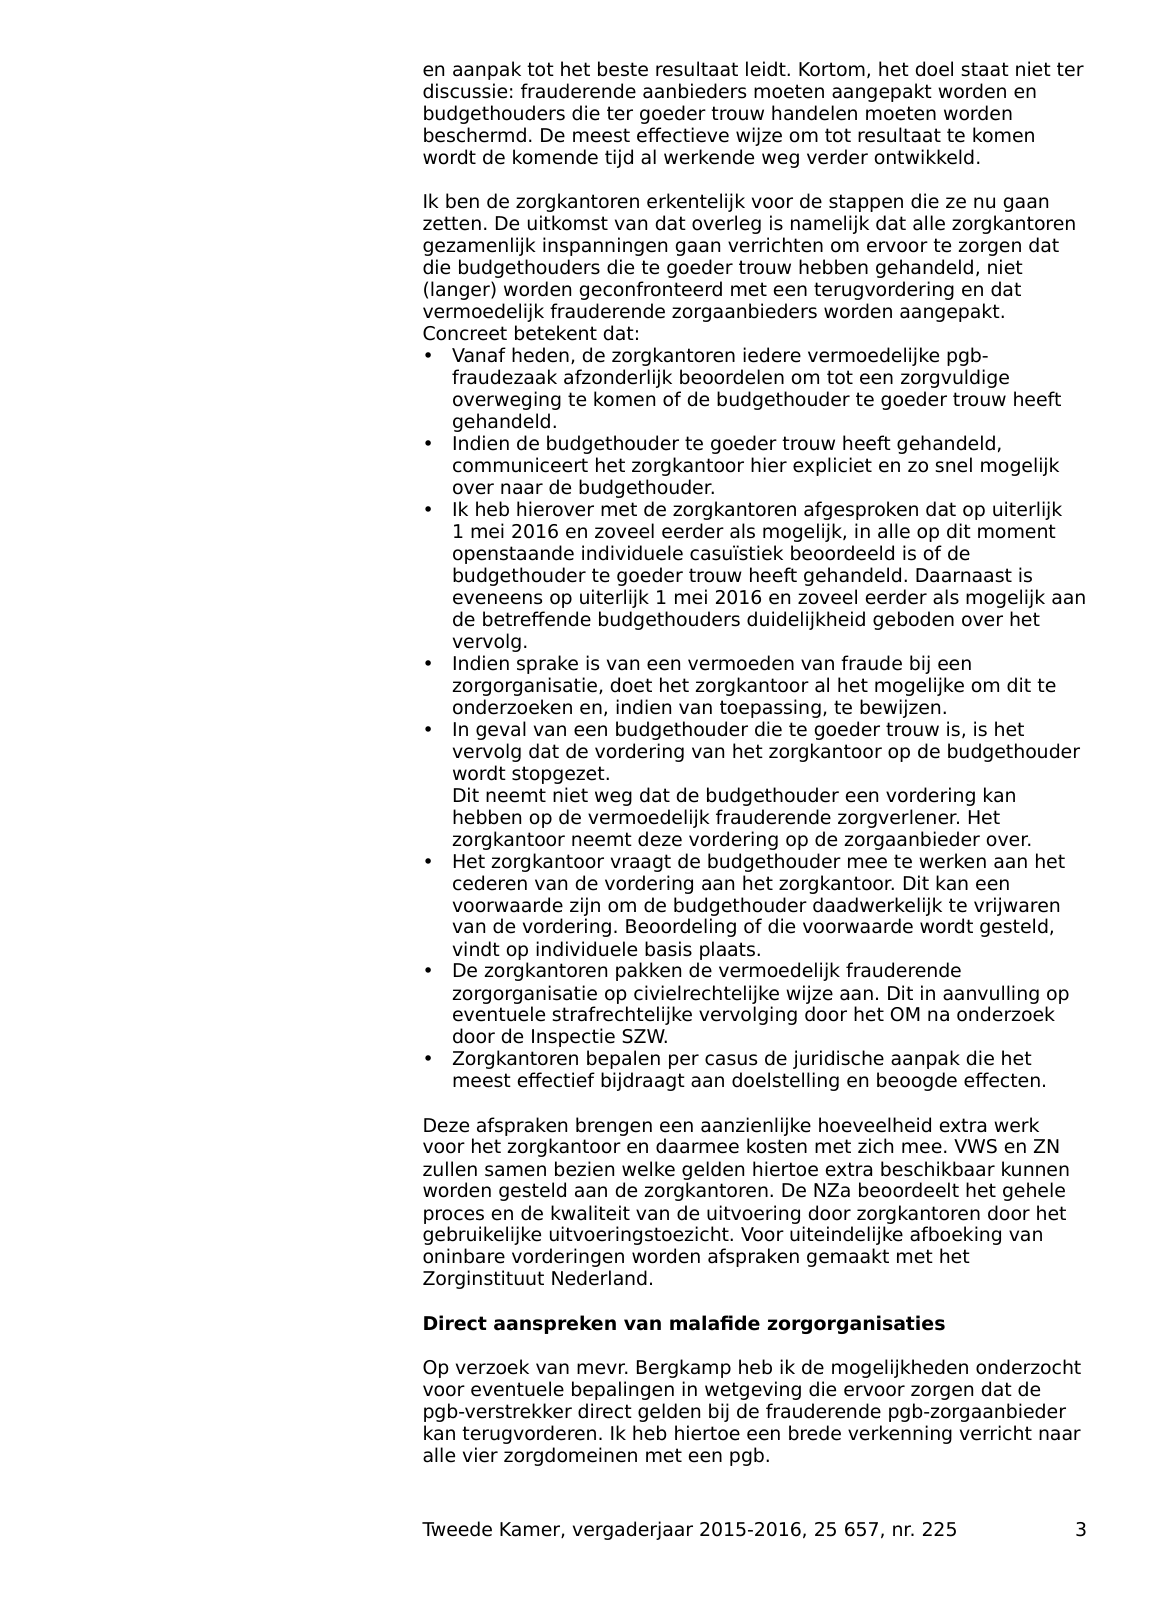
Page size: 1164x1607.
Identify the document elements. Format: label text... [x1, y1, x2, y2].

text • Het zorgkantoor vraagt de budgethouder mee te werken aan het cederen van de vordering aan het zorgkantoor. Dit kan een voorwaarde zijn om de budgethouder daadwerkelijk te vrijwaren van de vordering. Beoordeling of die voorwaarde wordt gesteld, vindt op individuele basis plaats. [422, 851, 1087, 960]
text • Ik heb hierover met de zorgkantoren afgesproken dat op uiterlijk 1 mei 2016 en zoveel eerder als mogelijk, in alle op dit moment openstaande individuele casuïstiek beoordeeld is of de budgethouder te goeder trouw heeft gehandeld. Daarnaast is eveneens op uiterlijk 1 mei 2016 en zoveel eerder als mogelijk aan de betreffende budgethouders duidelijkheid geboden over het vervolg. [422, 499, 1087, 653]
text Ik ben de zorgkantoren erkentelijk voor de stappen die ze nu gaan zetten. De uitkomst van dat overleg is namelijk dat alle zorgkantoren gezamenlijk inspanningen gaan verrichten om ervoor te zorgen dat die budgethouders die te goeder trouw hebben gehandeld, niet (langer) worden geconfronteerd met een terugvordering en dat vermoedelijk frauderende zorgaanbieders worden aangepakt. Concreet betekent dat: [422, 191, 1087, 345]
text • Indien sprake is van een vermoeden van fraude bij een zorgorganisatie, doet het zorgkantoor al het mogelijke om dit te onderzoeken en, indien van toepassing, te bewijzen. [422, 653, 1087, 719]
text Dit neemt niet weg dat de budgethouder een vordering kan hebben op de vermoedelijk frauderende zorgverlener. Het zorgkantoor neemt deze vordering op de zorgaanbieder over. [452, 784, 1087, 851]
text Deze afspraken brengen een aanzienlijke hoeveelheid extra werk voor het zorgkantoor en daarmee kosten met zich mee. VWS en ZN zullen samen bezien welke gelden hiertoe extra beschikbaar kunnen worden gesteld aan de zorgkantoren. De NZa beoordeelt het gehele proces en de kwaliteit van de uitvoering door zorgkantoren door het gebruikelijke uitvoeringstoezicht. Voor uiteindelijke afboeking van oninbare vorderingen worden afspraken gemaakt met het Zorginstituut Nederland. [422, 1114, 1087, 1290]
text • De zorgkantoren pakken de vermoedelijk frauderende zorgorganisatie op civielrechtelijke wijze aan. Dit in aanvulling op eventuele strafrechtelijke vervolging door het OM na onderzoek door de Inspectie SZW. [422, 960, 1087, 1048]
text • Vanaf heden, de zorgkantoren iedere vermoedelijke pgb-fraudezaak afzonderlijk beoordelen om tot een zorgvuldige overweging te komen of de budgethouder te goeder trouw heeft gehandeld. [422, 345, 1087, 433]
subtitle Direct aanspreken van malafide zorgorganisaties [422, 1312, 1087, 1334]
text Op verzoek van mevr. Bergkamp heb ik de mogelijkheden onderzocht voor eventuele bepalingen in wetgeving die ervoor zorgen dat de pgb-verstrekker direct gelden bij de frauderende pgb-zorgaanbieder kan terugvorderen. Ik heb hiertoe een brede verkenning verricht naar alle vier zorgdomeinen met een pgb. [422, 1357, 1087, 1467]
text • Indien de budgethouder te goeder trouw heeft gehandeld, communiceert het zorgkantoor hier expliciet en zo snel mogelijk over naar de budgethouder. [422, 433, 1087, 499]
text • Zorgkantoren bepalen per casus de juridische aanpak die het meest effectief bijdraagt aan doelstelling en beoogde effecten. [422, 1048, 1087, 1092]
text en aanpak tot het beste resultaat leidt. Kortom, het doel staat niet ter discussie: frauderende aanbieders moeten aangepakt worden en budgethouders die ter goeder trouw handelen moeten worden beschermd. De meest effectieve wijze om tot resultaat te komen wordt de komende tijd al werkende weg verder ontwikkeld. [422, 59, 1087, 169]
text • In geval van een budgethouder die te goeder trouw is, is het vervolg dat de vordering van het zorgkantoor op de budgethouder wordt stopgezet. [422, 719, 1087, 784]
